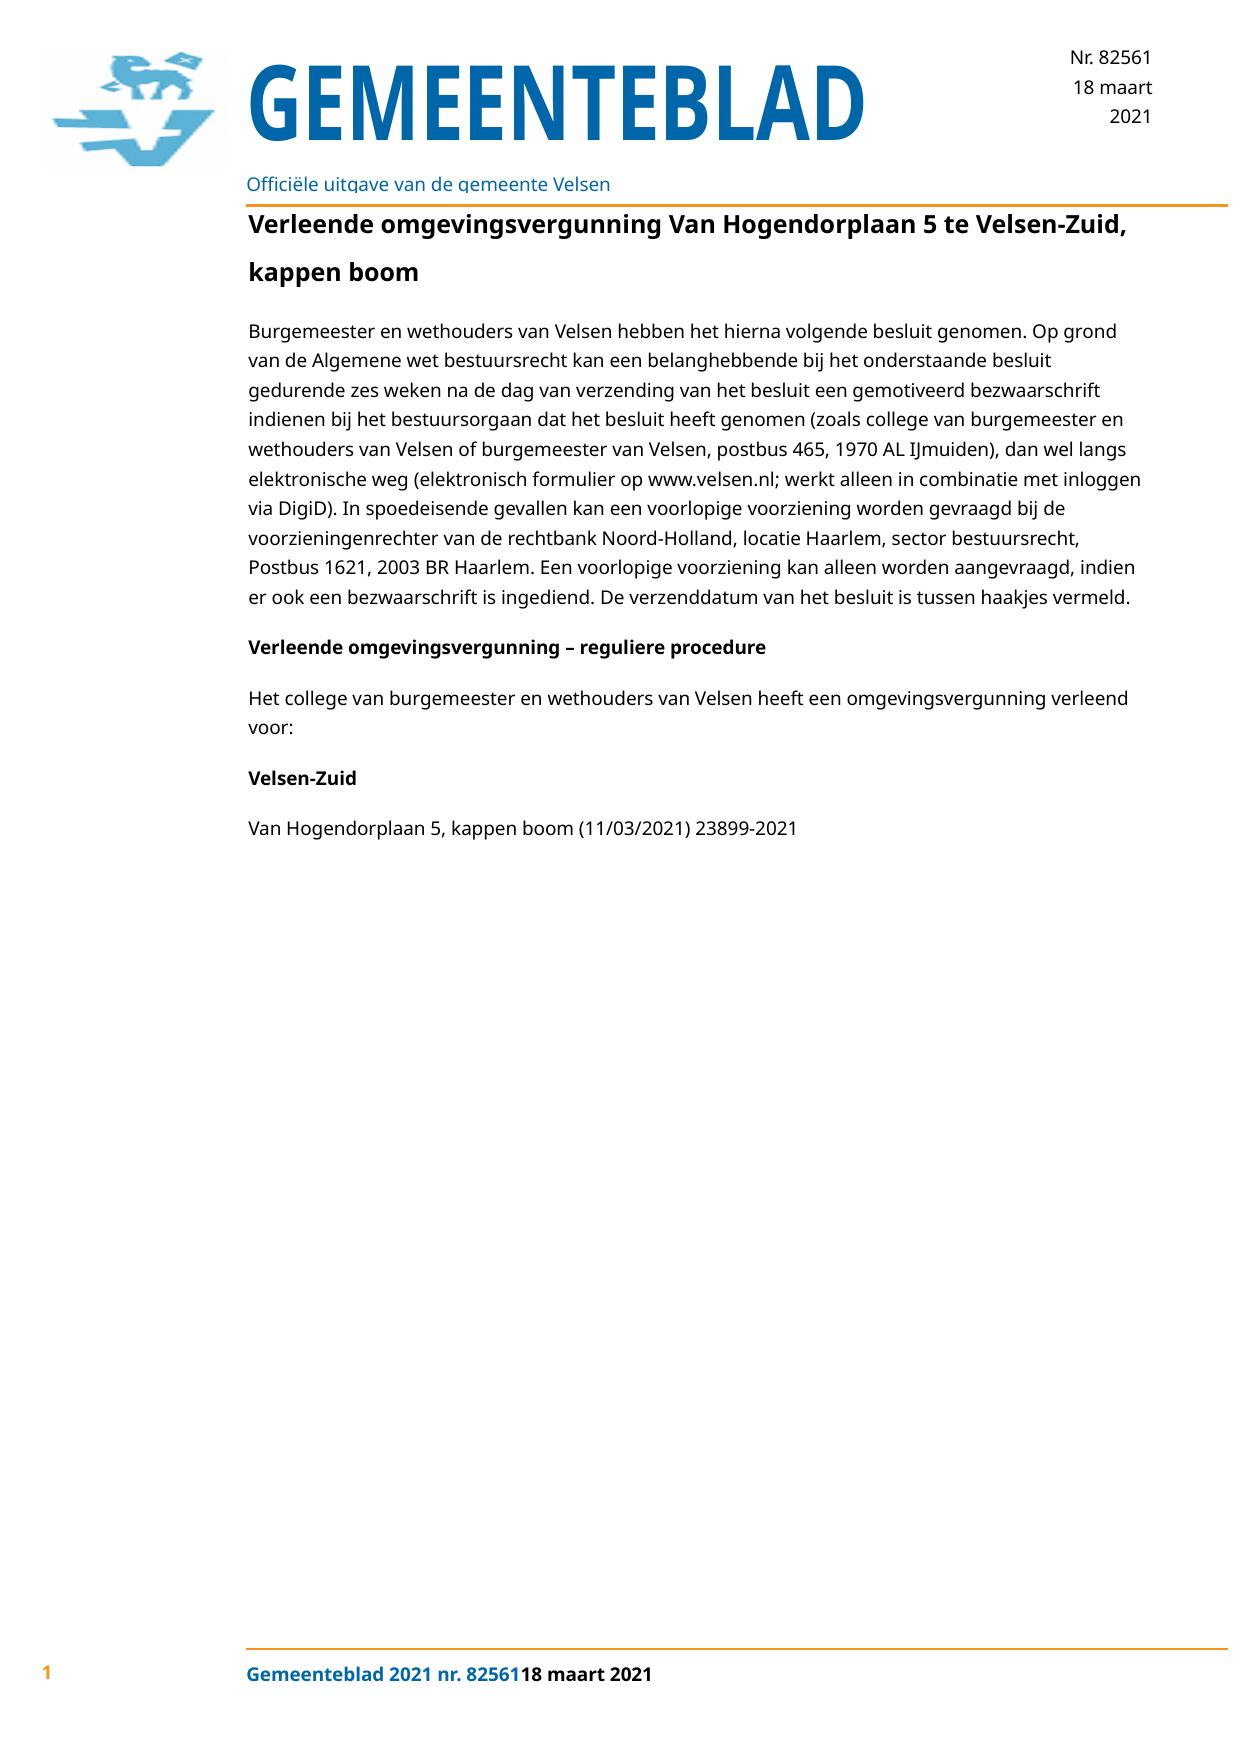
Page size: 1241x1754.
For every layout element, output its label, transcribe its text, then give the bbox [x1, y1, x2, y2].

text Velsen-Zuid [248, 765, 1152, 791]
text Burgemeester en wethouders van Velsen hebben het hierna volgende besluit genomen. Op grond van de Algemene wet bestuursrecht kan een belanghebbende bij het onderstaande besluit gedurende zes weken na de dag van verzending van het besluit een gemotiveerd bezwaarschrift indienen bij het bestuursorgaan dat het besluit heeft genomen (zoals college van burgemeester en wethouders van Velsen of burgemeester van Velsen, postbus 465, 1970 AL IJmuiden), dan wel langs elektronische weg (elektronisch formulier op www.velsen.nl; werkt alleen in combinatie met inloggen via DigiD). In spoedeisende gevallen kan een voorlopige voorziening worden gevraagd bij de voorzieningenrechter van de rechtbank Noord-Holland, locatie Haarlem, sector bestuursrecht, Postbus 1621, 2003 BR Haarlem. Een voorlopige voorziening kan alleen worden aangevraagd, indien er ook een bezwaarschrift is ingediend. De verzenddatum van het besluit is tussen haakjes vermeld. [248, 318, 1152, 610]
text Verleende omgevingsvergunning – reguliere procedure [248, 634, 1152, 660]
picture [41, 47, 231, 172]
text Verleende omgevingsvergunning Van Hogendorplaan 5 te Velsen-Zuid, kappen boom [248, 207, 1152, 288]
text Van Hogendorplaan 5, kappen boom (11/03/2021) 23899-2021 [248, 815, 1152, 841]
text Het college van burgemeester en wethouders van Velsen heeft een omgevingsvergunning verleend voor: [248, 685, 1152, 740]
